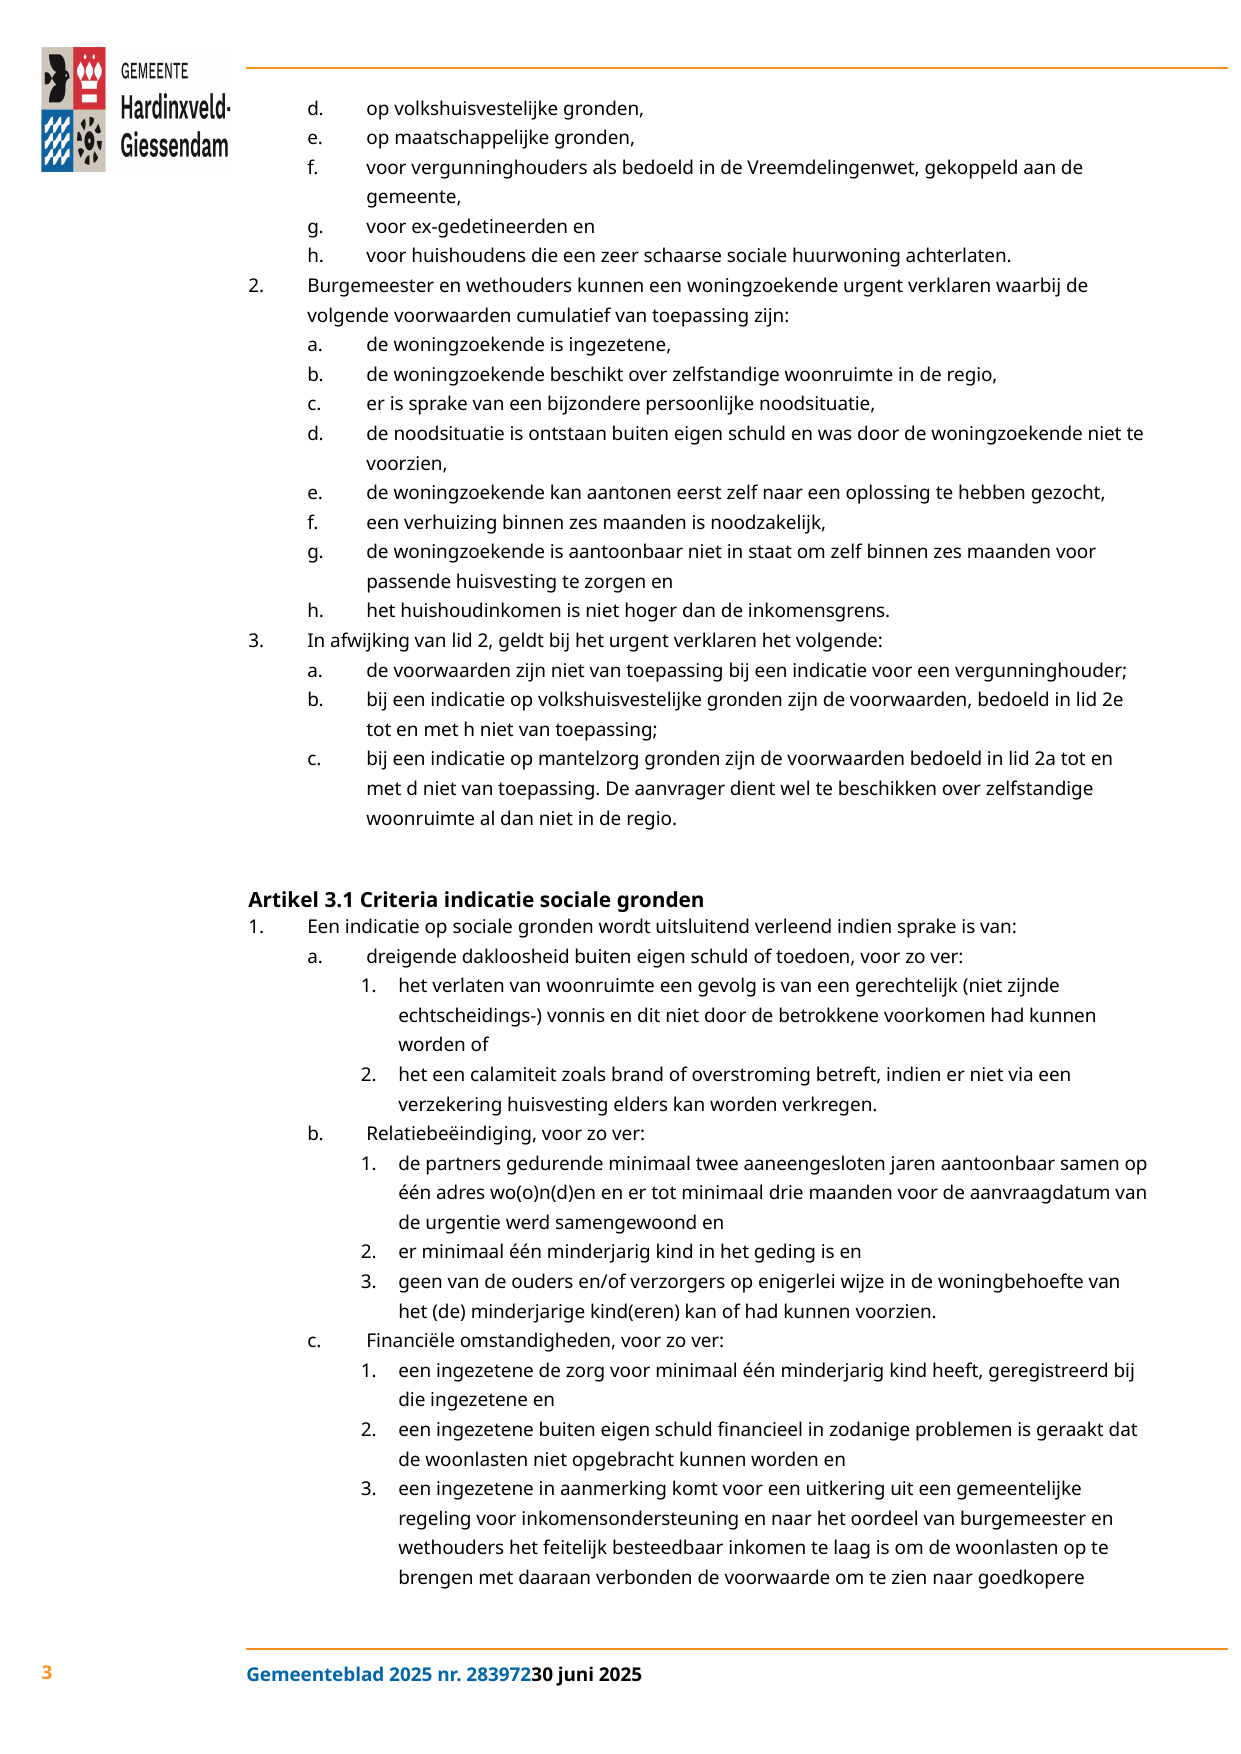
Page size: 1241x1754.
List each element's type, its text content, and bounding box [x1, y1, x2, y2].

list op maatschappelijke gronden, [307, 124, 1152, 150]
list de woningzoekende kan aantonen eerst zelf naar een oplossing te hebben gezocht, [307, 479, 1152, 505]
list er minimaal één minderjarig kind in het geding is en [361, 1239, 1152, 1264]
list bij een indicatie op mantelzorg gronden zijn de voorwaarden bedoeld in lid 2a tot en met d niet van toepassing. De aanvrager dient wel te beschikken over zelfstandige woonruimte al dan niet in de regio. [307, 746, 1152, 831]
list de partners gedurende minimaal twee aaneengesloten jaren aantoonbaar samen op één adres wo(o)n(d)en en er tot minimaal drie maanden voor de aanvraagdatum van de urgentie werd samengewoond en [361, 1150, 1152, 1235]
list op volkshuisvestelijke gronden, [307, 95, 1152, 121]
list een ingezetene in aanmerking komt voor een uitkering uit een gemeentelijke regeling voor inkomensondersteuning en naar het oordeel van burgemeester en wethouders het feitelijk besteedbaar inkomen te laag is om de woonlasten op te brengen met daaraan verbonden de voorwaarde om te zien naar goedkopere [361, 1475, 1152, 1590]
list de woningzoekende beschikt over zelfstandige woonruimte in de regio, [307, 361, 1152, 387]
list voor ex-gedetineerden en [307, 213, 1152, 239]
list de noodsituatie is ontstaan buiten eigen schuld en was door de woningzoekende niet te voorzien, [307, 420, 1152, 476]
list het verlaten van woonruimte een gevolg is van een gerechtelijk (niet zijnde echtscheidings-) vonnis en dit niet door de betrokkene voorkomen had kunnen worden of [361, 972, 1152, 1057]
list de voorwaarden zijn niet van toepassing bij een indicatie voor een vergunninghouder; [307, 657, 1152, 683]
list het een calamiteit zoals brand of overstroming betreft, indien er niet via een verzekering huisvesting elders kan worden verkregen. [361, 1061, 1152, 1116]
list Relatiebeëindiging, voor zo ver: [307, 1120, 1152, 1146]
list voor vergunninghouders als bedoeld in de Vreemdelingenwet, gekoppeld aan de gemeente, [307, 154, 1152, 209]
list Burgemeester en wethouders kunnen een woningzoekende urgent verklaren waarbij de volgende voorwaarden cumulatief van toepassing zijn: [248, 272, 1152, 328]
list bij een indicatie op volkshuisvestelijke gronden zijn de voorwaarden, bedoeld in lid 2e tot en met h niet van toepassing; [307, 686, 1152, 742]
list voor huishoudens die een zeer schaarse sociale huurwoning achterlaten. [307, 243, 1152, 268]
list een verhuizing binnen zes maanden is noodzakelijk, [307, 509, 1152, 535]
list het huishoudinkomen is niet hoger dan de inkomensgrens. [307, 598, 1152, 623]
text Artikel 3.1 Criteria indicatie sociale gronden [248, 885, 1152, 913]
list een ingezetene buiten eigen schuld financieel in zodanige problemen is geraakt dat de woonlasten niet opgebracht kunnen worden en [361, 1416, 1152, 1471]
list In afwijking van lid 2, geldt bij het urgent verklaren het volgende: [248, 627, 1152, 653]
list dreigende dakloosheid buiten eigen schuld of toedoen, voor zo ver: [307, 943, 1152, 968]
list de woningzoekende is aantoonbaar niet in staat om zelf binnen zes maanden voor passende huisvesting te zorgen en [307, 538, 1152, 594]
list er is sprake van een bijzondere persoonlijke noodsituatie, [307, 391, 1152, 416]
list Een indicatie op sociale gronden wordt uitsluitend verleend indien sprake is van: [248, 913, 1152, 939]
picture [41, 47, 231, 172]
list de woningzoekende is ingezetene, [307, 331, 1152, 357]
list geen van de ouders en/of verzorgers op enigerlei wijze in de woningbehoefte van het (de) minderjarige kind(eren) kan of had kunnen voorzien. [361, 1268, 1152, 1323]
list Financiële omstandigheden, voor zo ver: [307, 1327, 1152, 1353]
list een ingezetene de zorg voor minimaal één minderjarig kind heeft, geregistreerd bij die ingezetene en [361, 1357, 1152, 1412]
